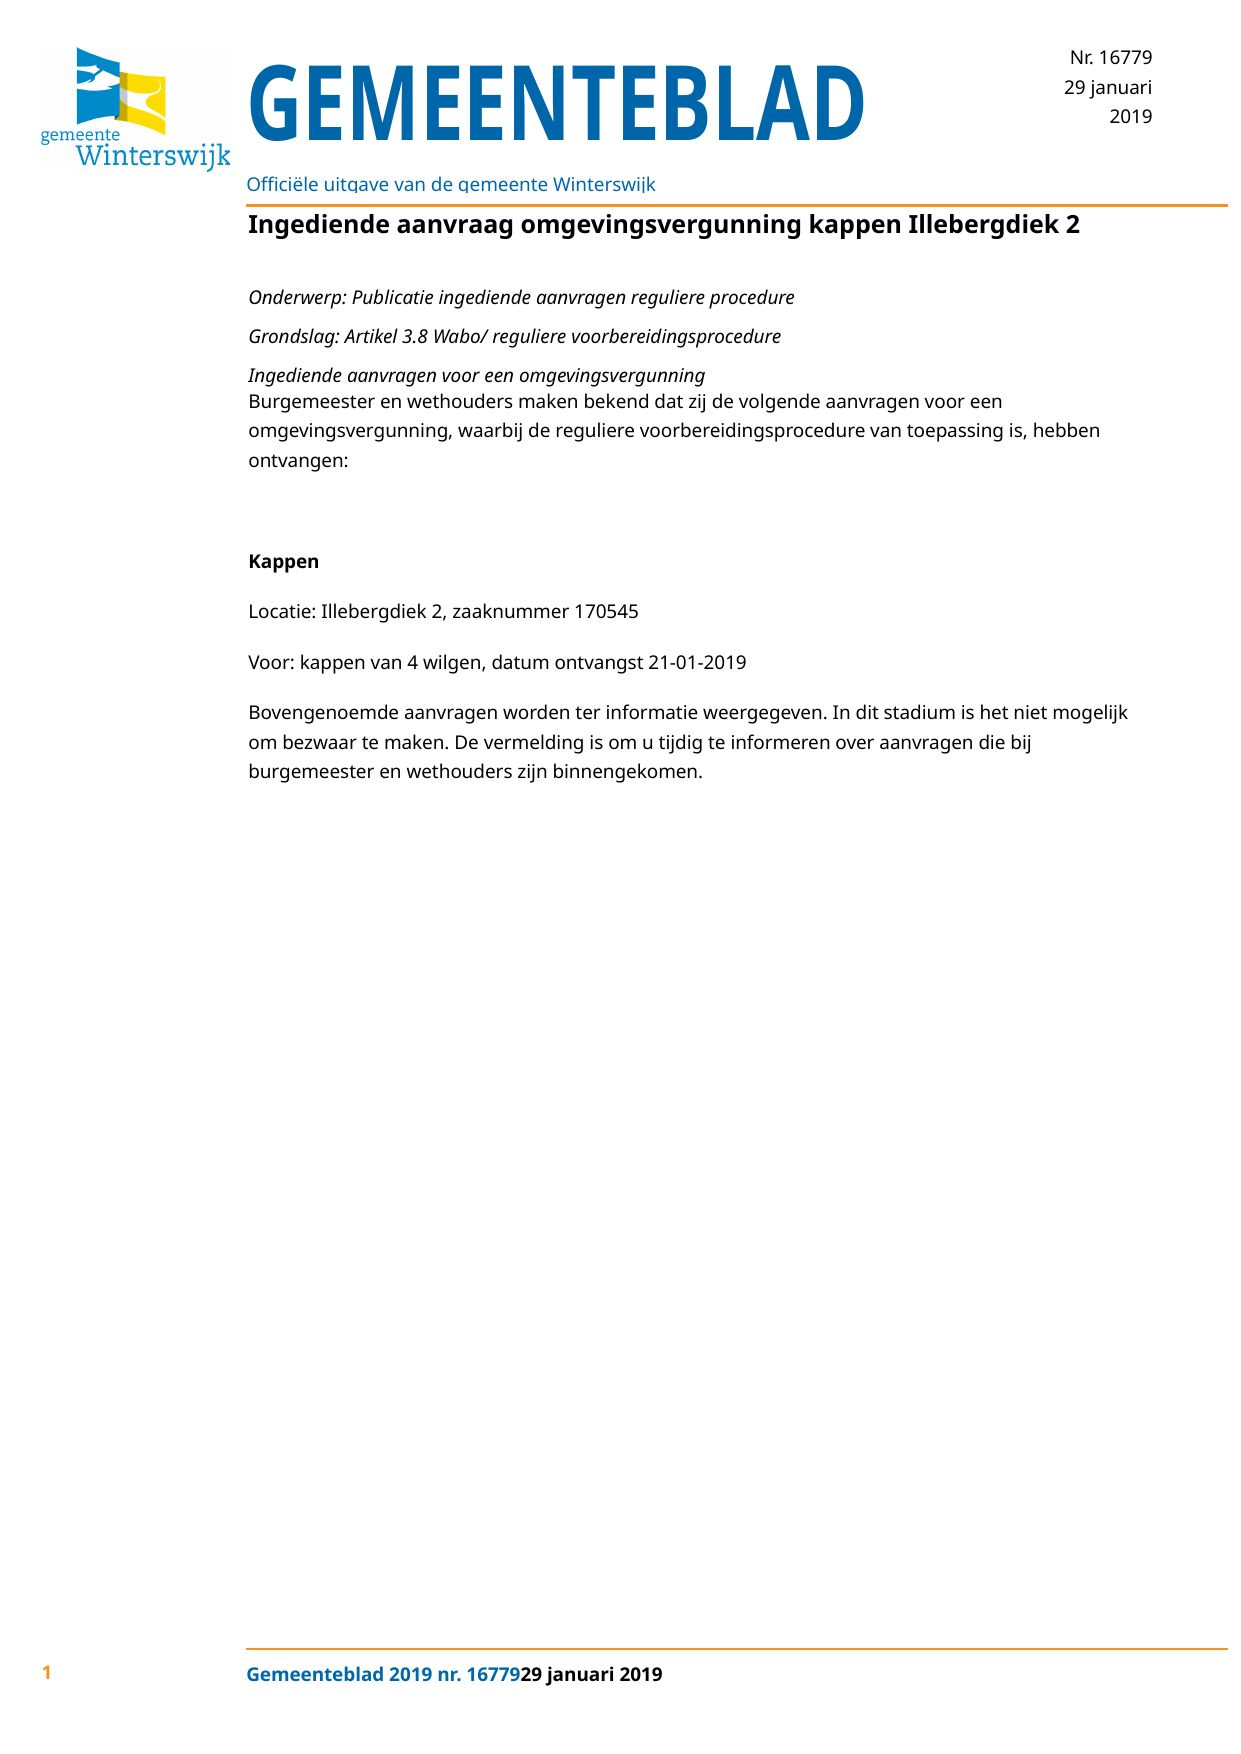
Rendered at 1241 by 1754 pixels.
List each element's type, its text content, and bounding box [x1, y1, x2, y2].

text Locatie: Illebergdiek 2, zaaknummer 170545 [248, 598, 1152, 624]
text Kappen [248, 548, 1152, 574]
text Voor: kappen van 4 wilgen, datum ontvangst 21-01-2019 [248, 649, 1152, 675]
text Ingediende aanvragen voor een omgevingsvergunning [248, 362, 1152, 388]
picture [225, 153, 231, 162]
text Burgemeester en wethouders maken bekend dat zij de volgende aanvragen voor een omgevingsvergunning, waarbij de reguliere voorbereidingsprocedure van toepassing is, hebben ontvangen: [248, 388, 1152, 473]
text Bovengenoemde aanvragen worden ter informatie weergegeven. In dit stadium is het niet mogelijk om bezwaar te maken. De vermelding is om u tijdig te informeren over aanvragen die bij burgemeester en wethouders zijn binnengekomen. [248, 699, 1152, 784]
text Grondslag: Artikel 3.8 Wabo/ reguliere voorbereidingsprocedure [248, 323, 1152, 349]
text Onderwerp: Publicatie ingediende aanvragen reguliere procedure [248, 284, 1152, 309]
picture [41, 47, 231, 172]
text Ingediende aanvraag omgevingsvergunning kappen Illebergdiek 2 [248, 207, 1152, 241]
